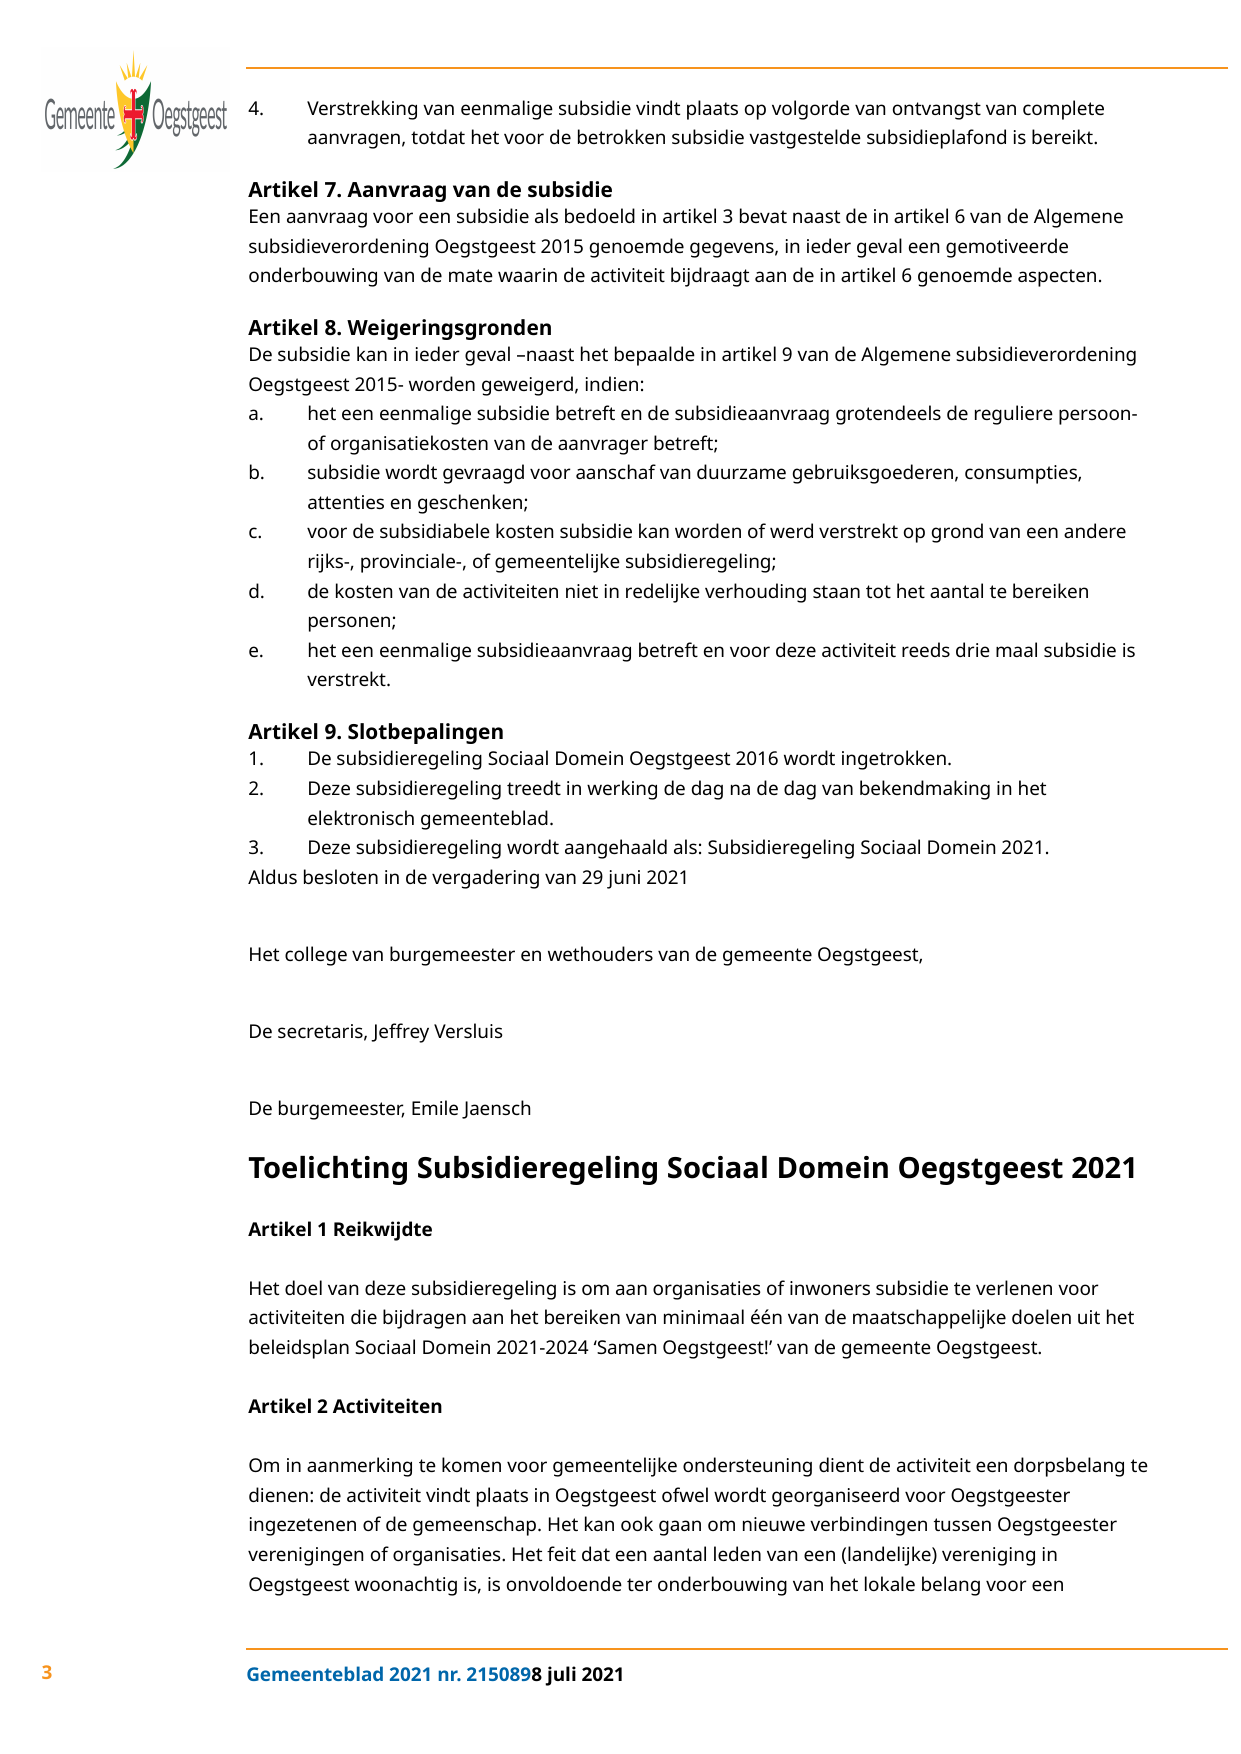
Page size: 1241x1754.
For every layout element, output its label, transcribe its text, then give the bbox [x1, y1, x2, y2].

text Aldus besloten in de vergadering van 29 juni 2021 [248, 864, 1152, 889]
text Artikel 8. Weigeringsgronden [248, 313, 1152, 341]
text Toelichting Subsidieregeling Sociaal Domein Oegstgeest 2021 [248, 1147, 1152, 1187]
text De burgemeester, Emile Jaensch [248, 1095, 1152, 1121]
picture [41, 47, 231, 172]
list het een eenmalige subsidie betreft en de subsidieaanvraag grotendeels de reguliere persoon- of organisatiekosten van de aanvrager betreft; [248, 400, 1152, 456]
list voor de subsidiabele kosten subsidie kan worden of werd verstrekt op grond van een andere rijks-, provinciale-, of gemeentelijke subsidieregeling; [248, 519, 1152, 574]
list Deze subsidieregeling treedt in werking de dag na de dag van bekendmaking in het elektronisch gemeenteblad. [248, 775, 1152, 830]
text Artikel 2 Activiteiten [248, 1393, 1152, 1419]
list het een eenmalige subsidieaanvraag betreft en voor deze activiteit reeds drie maal subsidie is verstrekt. [248, 637, 1152, 692]
text Artikel 7. Aanvraag van de subsidie [248, 175, 1152, 203]
list subsidie wordt gevraagd voor aanschaf van duurzame gebruiksgoederen, consumpties, attenties en geschenken; [248, 459, 1152, 515]
list Deze subsidieregeling wordt aangehaald als: Subsidieregeling Sociaal Domein 2021. [248, 834, 1152, 860]
text De secretaris, Jeffrey Versluis [248, 1018, 1152, 1044]
text Artikel 1 Reikwijdte [248, 1216, 1152, 1241]
text Een aanvraag voor een subsidie als bedoeld in artikel 3 bevat naast de in artikel 6 van de Algemene subsidieverordening Oegstgeest 2015 genoemde gegevens, in ieder geval een gemotiveerde onderbouwing van de mate waarin de activiteit bijdraagt aan de in artikel 6 genoemde aspecten. [248, 203, 1152, 288]
text De subsidie kan in ieder geval –naast het bepaalde in artikel 9 van de Algemene subsidieverordening Oegstgeest 2015- worden geweigerd, indien: [248, 341, 1152, 397]
text Het doel van deze subsidieregeling is om aan organisaties of inwoners subsidie te verlenen voor activiteiten die bijdragen aan het bereiken van minimaal één van de maatschappelijke doelen uit het beleidsplan Sociaal Domein 2021-2024 ‘Samen Oegstgeest!’ van de gemeente Oegstgeest. [248, 1275, 1152, 1360]
text Artikel 9. Slotbepalingen [248, 717, 1152, 746]
list De subsidieregeling Sociaal Domein Oegstgeest 2016 wordt ingetrokken. [248, 746, 1152, 771]
text Het college van burgemeester en wethouders van de gemeente Oegstgeest, [248, 941, 1152, 967]
text Om in aanmerking te komen voor gemeentelijke ondersteuning dient de activiteit een dorpsbelang te dienen: de activiteit vindt plaats in Oegstgeest ofwel wordt georganiseerd voor Oegstgeester ingezetenen of de gemeenschap. Het kan ook gaan om nieuwe verbindingen tussen Oegstgeester verenigingen of organisaties. Het feit dat een aantal leden van een (landelijke) vereniging in Oegstgeest woonachtig is, is onvoldoende ter onderbouwing van het lokale belang voor een [248, 1452, 1152, 1596]
list Verstrekking van eenmalige subsidie vindt plaats op volgorde van ontvangst van complete aanvragen, totdat het voor de betrokken subsidie vastgestelde subsidieplafond is bereikt. [248, 95, 1152, 150]
list de kosten van de activiteiten niet in redelijke verhouding staan tot het aantal te bereiken personen; [248, 578, 1152, 633]
